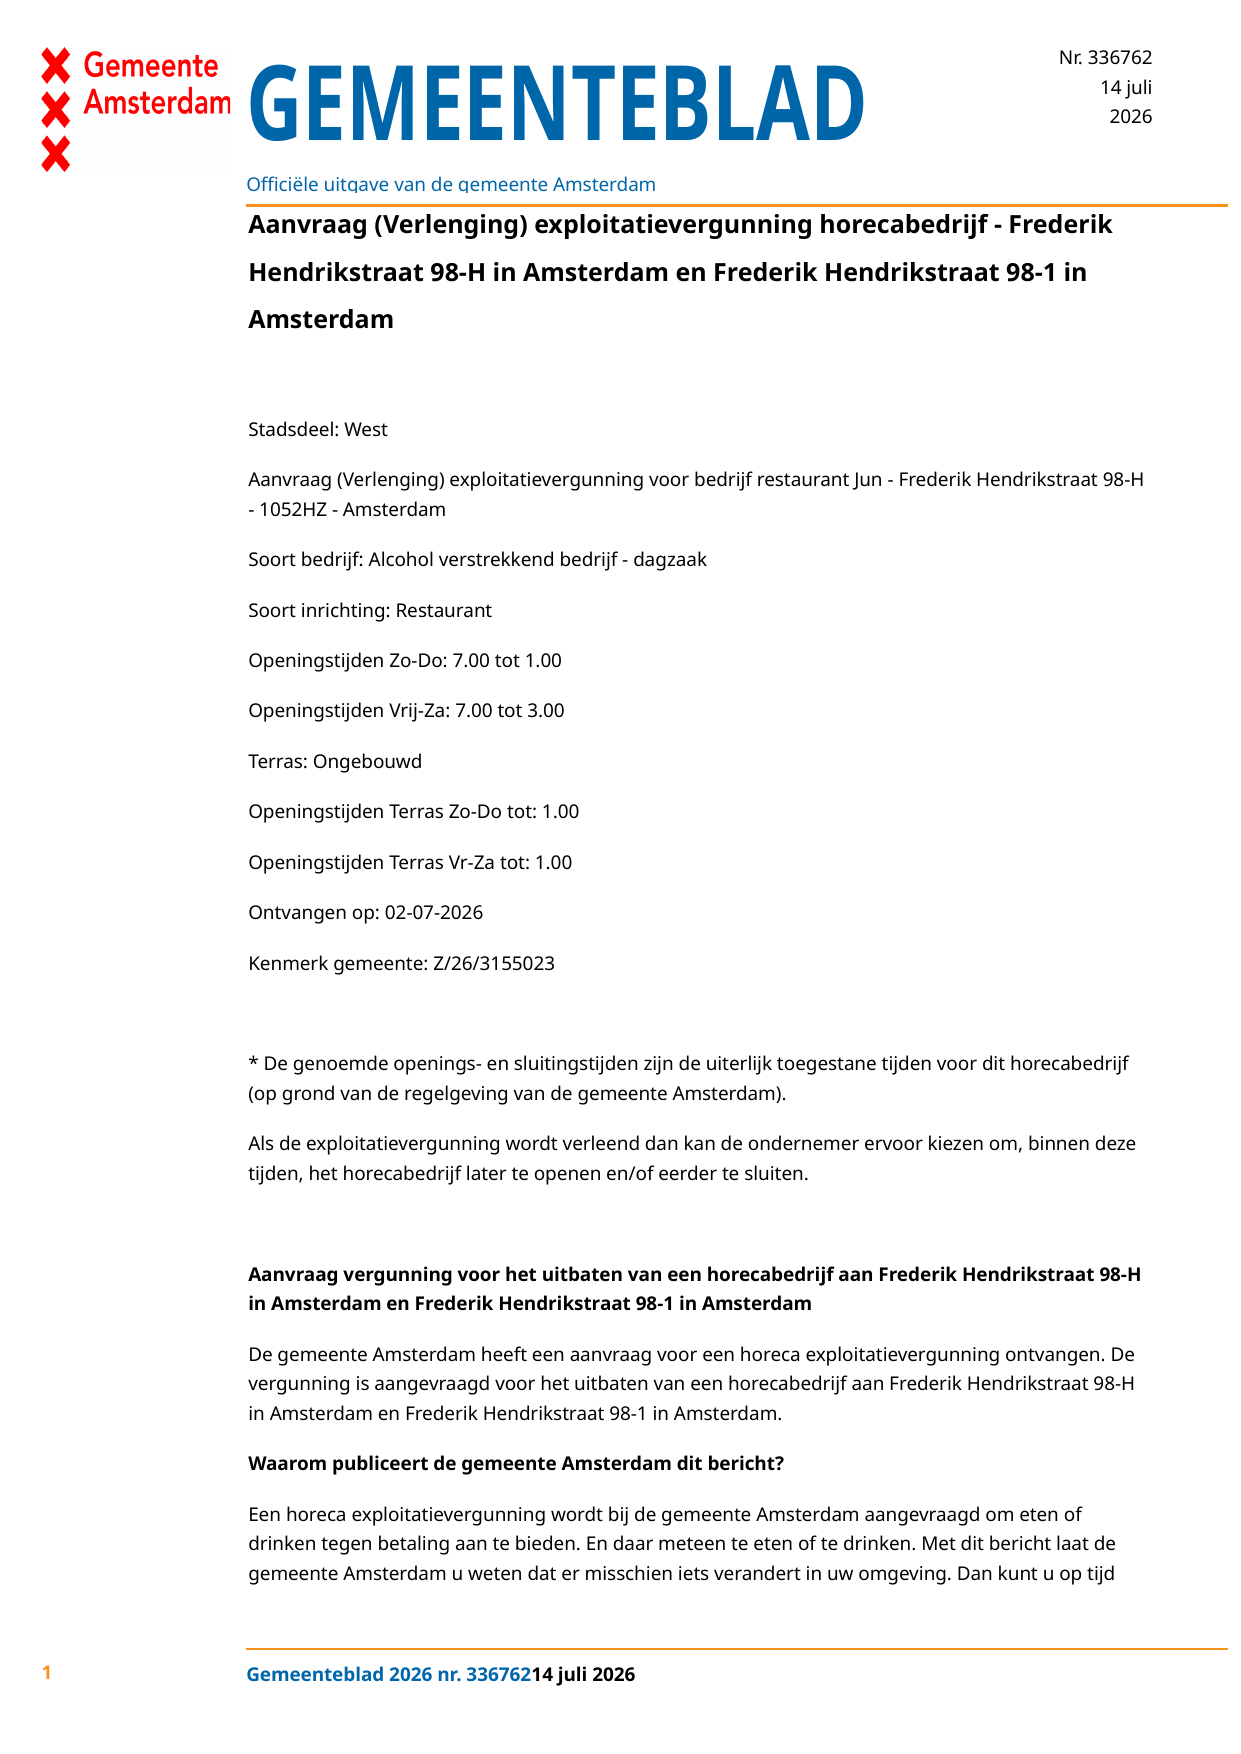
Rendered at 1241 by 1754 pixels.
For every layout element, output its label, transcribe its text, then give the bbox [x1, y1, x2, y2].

text Terras: Ongebouwd [248, 748, 1152, 774]
text Als de exploitatievergunning wordt verleend dan kan de ondernemer ervoor kiezen om, binnen deze tijden, het horecabedrijf later te openen en/of eerder te sluiten. [248, 1131, 1152, 1186]
text Ontvangen op: 02-07-2026 [248, 899, 1152, 925]
text * De genoemde openings- en sluitingstijden zijn de uiterlijk toegestane tijden voor dit horecabedrijf (op grond van de regelgeving van de gemeente Amsterdam). [248, 1051, 1152, 1106]
text Een horeca exploitatievergunning wordt bij de gemeente Amsterdam aangevraagd om eten of drinken tegen betaling aan te bieden. En daar meteen te eten of te drinken. Met dit bericht laat de gemeente Amsterdam u weten dat er misschien iets verandert in uw omgeving. Dan kunt u op tijd [248, 1501, 1152, 1586]
text Aanvraag vergunning voor het uitbaten van een horecabedrijf aan Frederik Hendrikstraat 98-H in Amsterdam en Frederik Hendrikstraat 98-1 in Amsterdam [248, 1261, 1152, 1316]
text Stadsdeel: West [248, 416, 1152, 442]
text Openingstijden Zo-Do: 7.00 tot 1.00 [248, 647, 1152, 673]
text Waarom publiceert de gemeente Amsterdam dit bericht? [248, 1451, 1152, 1476]
text Openingstijden Vrij-Za: 7.00 tot 3.00 [248, 698, 1152, 723]
text De gemeente Amsterdam heeft een aanvraag voor een horeca exploitatievergunning ontvangen. De vergunning is aangevraagd voor het uitbaten van een horecabedrijf aan Frederik Hendrikstraat 98-H in Amsterdam en Frederik Hendrikstraat 98-1 in Amsterdam. [248, 1341, 1152, 1426]
picture [41, 47, 231, 172]
text Aanvraag (Verlenging) exploitatievergunning horecabedrijf - Frederik Hendrikstraat 98-H in Amsterdam en Frederik Hendrikstraat 98-1 in Amsterdam [248, 207, 1152, 336]
text Soort inrichting: Restaurant [248, 597, 1152, 622]
text Openingstijden Terras Zo-Do tot: 1.00 [248, 798, 1152, 824]
text Soort bedrijf: Alcohol verstrekkend bedrijf - dagzaak [248, 546, 1152, 572]
text Kenmerk gemeente: Z/26/3155023 [248, 950, 1152, 975]
text Aanvraag (Verlenging) exploitatievergunning voor bedrijf restaurant Jun - Frederik Hendrikstraat 98-H - 1052HZ - Amsterdam [248, 466, 1152, 522]
text Openingstijden Terras Vr-Za tot: 1.00 [248, 849, 1152, 874]
